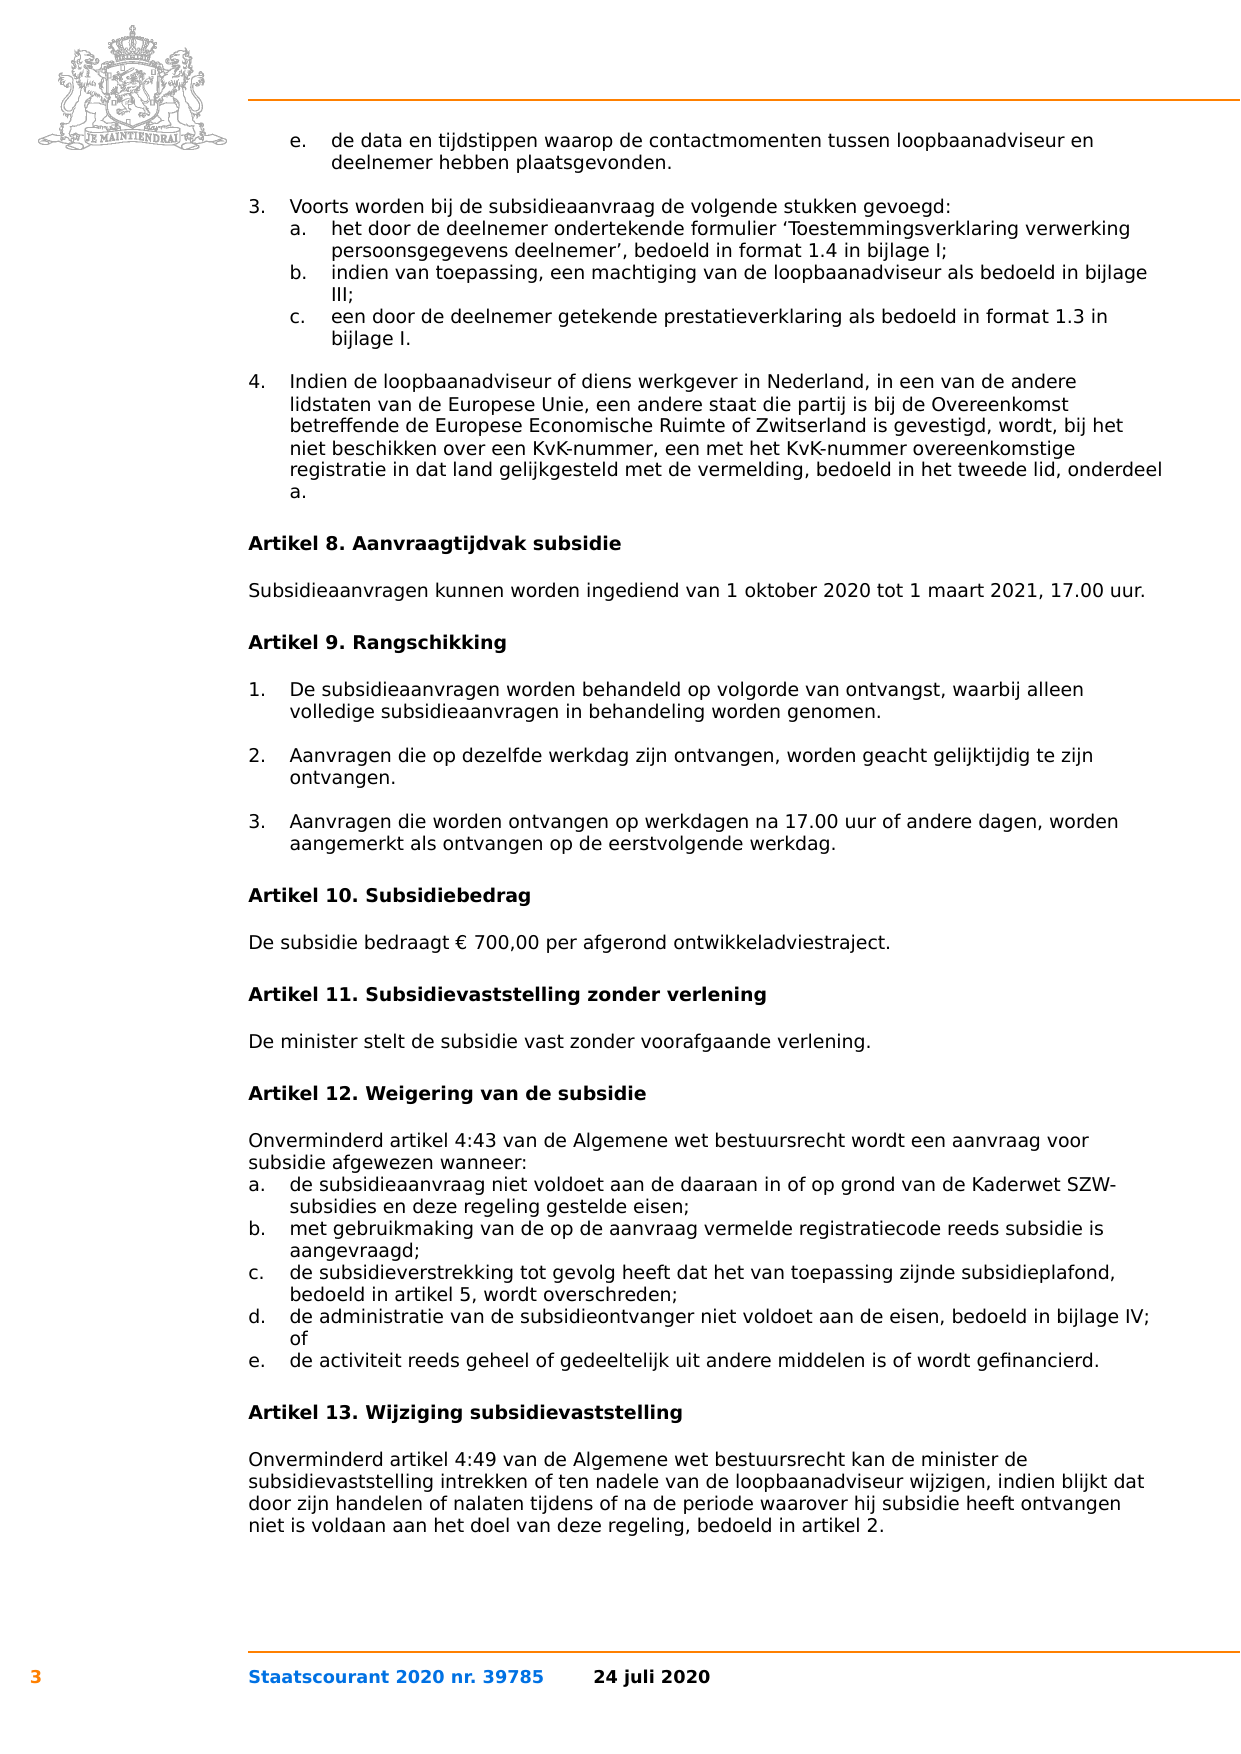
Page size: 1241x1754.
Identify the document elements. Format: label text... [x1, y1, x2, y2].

text Subsidieaanvragen kunnen worden ingediend van 1 oktober 2020 tot 1 maart 2021, 17.00 uur. [248, 580, 1163, 602]
text a. het door de deelnemer ondertekende formulier ‘Toestemmingsverklaring verwerking persoonsgegevens deelnemer’, bedoeld in format 1.4 in bijlage I; [289, 218, 1163, 262]
text c. een door de deelnemer getekende prestatieverklaring als bedoeld in format 1.3 in bijlage I. [289, 306, 1163, 349]
subtitle Artikel 12. Weigering van de subsidie [248, 1083, 1163, 1105]
subtitle Artikel 10. Subsidiebedrag [248, 885, 1163, 907]
text 3. Aanvragen die worden ontvangen op werkdagen na 17.00 uur of andere dagen, worden aangemerkt als ontvangen op de eerstvolgende werkdag. [248, 811, 1163, 855]
subtitle Artikel 8. Aanvraagtijdvak subsidie [248, 533, 1163, 555]
text De minister stelt de subsidie vast zonder voorafgaande verlening. [248, 1031, 1163, 1053]
text 3. Voorts worden bij de subsidieaanvraag de volgende stukken gevoegd: [248, 196, 1163, 218]
picture [38, 25, 227, 150]
text Onverminderd artikel 4:43 van de Algemene wet bestuursrecht wordt een aanvraag voor subsidie afgewezen wanneer: [248, 1130, 1163, 1174]
subtitle Artikel 9. Rangschikking [248, 632, 1163, 654]
subtitle Artikel 11. Subsidievaststelling zonder verlening [248, 984, 1163, 1006]
text a. de subsidieaanvraag niet voldoet aan de daaraan in of op grond van de Kaderwet SZW-subsidies en deze regeling gestelde eisen; [248, 1174, 1163, 1218]
text 2. Aanvragen die op dezelfde werkdag zijn ontvangen, worden geacht gelijktijdig te zijn ontvangen. [248, 745, 1163, 789]
text De subsidie bedraagt € 700,00 per afgerond ontwikkeladviestraject. [248, 932, 1163, 954]
text 1. De subsidieaanvragen worden behandeld op volgorde van ontvangst, waarbij alleen volledige subsidieaanvragen in behandeling worden genomen. [248, 679, 1163, 723]
subtitle Artikel 13. Wijziging subsidievaststelling [248, 1402, 1163, 1423]
text b. indien van toepassing, een machtiging van de loopbaanadviseur als bedoeld in bijlage III; [289, 262, 1163, 306]
text c. de subsidieverstrekking tot gevolg heeft dat het van toepassing zijnde subsidieplafond, bedoeld in artikel 5, wordt overschreden; [248, 1262, 1163, 1306]
text Onverminderd artikel 4:49 van de Algemene wet bestuursrecht kan de minister de subsidievaststelling intrekken of ten nadele van de loopbaanadviseur wijzigen, indien blijkt dat door zijn handelen of nalaten tijdens of na de periode waarover hij subsidie heeft ontvangen niet is voldaan aan het doel van deze regeling, bedoeld in artikel 2. [248, 1448, 1163, 1536]
text 4. Indien de loopbaanadviseur of diens werkgever in Nederland, in een van de andere lidstaten van de Europese Unie, een andere staat die partij is bij de Overeenkomst betreffende de Europese Economische Ruimte of Zwitserland is gevestigd, wordt, bij het niet beschikken over een KvK-nummer, een met het KvK-nummer overeenkomstige registratie in dat land gelijkgesteld met de vermelding, bedoeld in het tweede lid, onderdeel a. [248, 371, 1163, 503]
text e. de data en tijdstippen waarop de contactmomenten tussen loopbaanadviseur en deelnemer hebben plaatsgevonden. [289, 130, 1163, 174]
text e. de activiteit reeds geheel of gedeeltelijk uit andere middelen is of wordt gefinancierd. [248, 1349, 1163, 1372]
text d. de administratie van de subsidieontvanger niet voldoet aan de eisen, bedoeld in bijlage IV; of [248, 1306, 1163, 1349]
text b. met gebruikmaking van de op de aanvraag vermelde registratiecode reeds subsidie is aangevraagd; [248, 1218, 1163, 1262]
